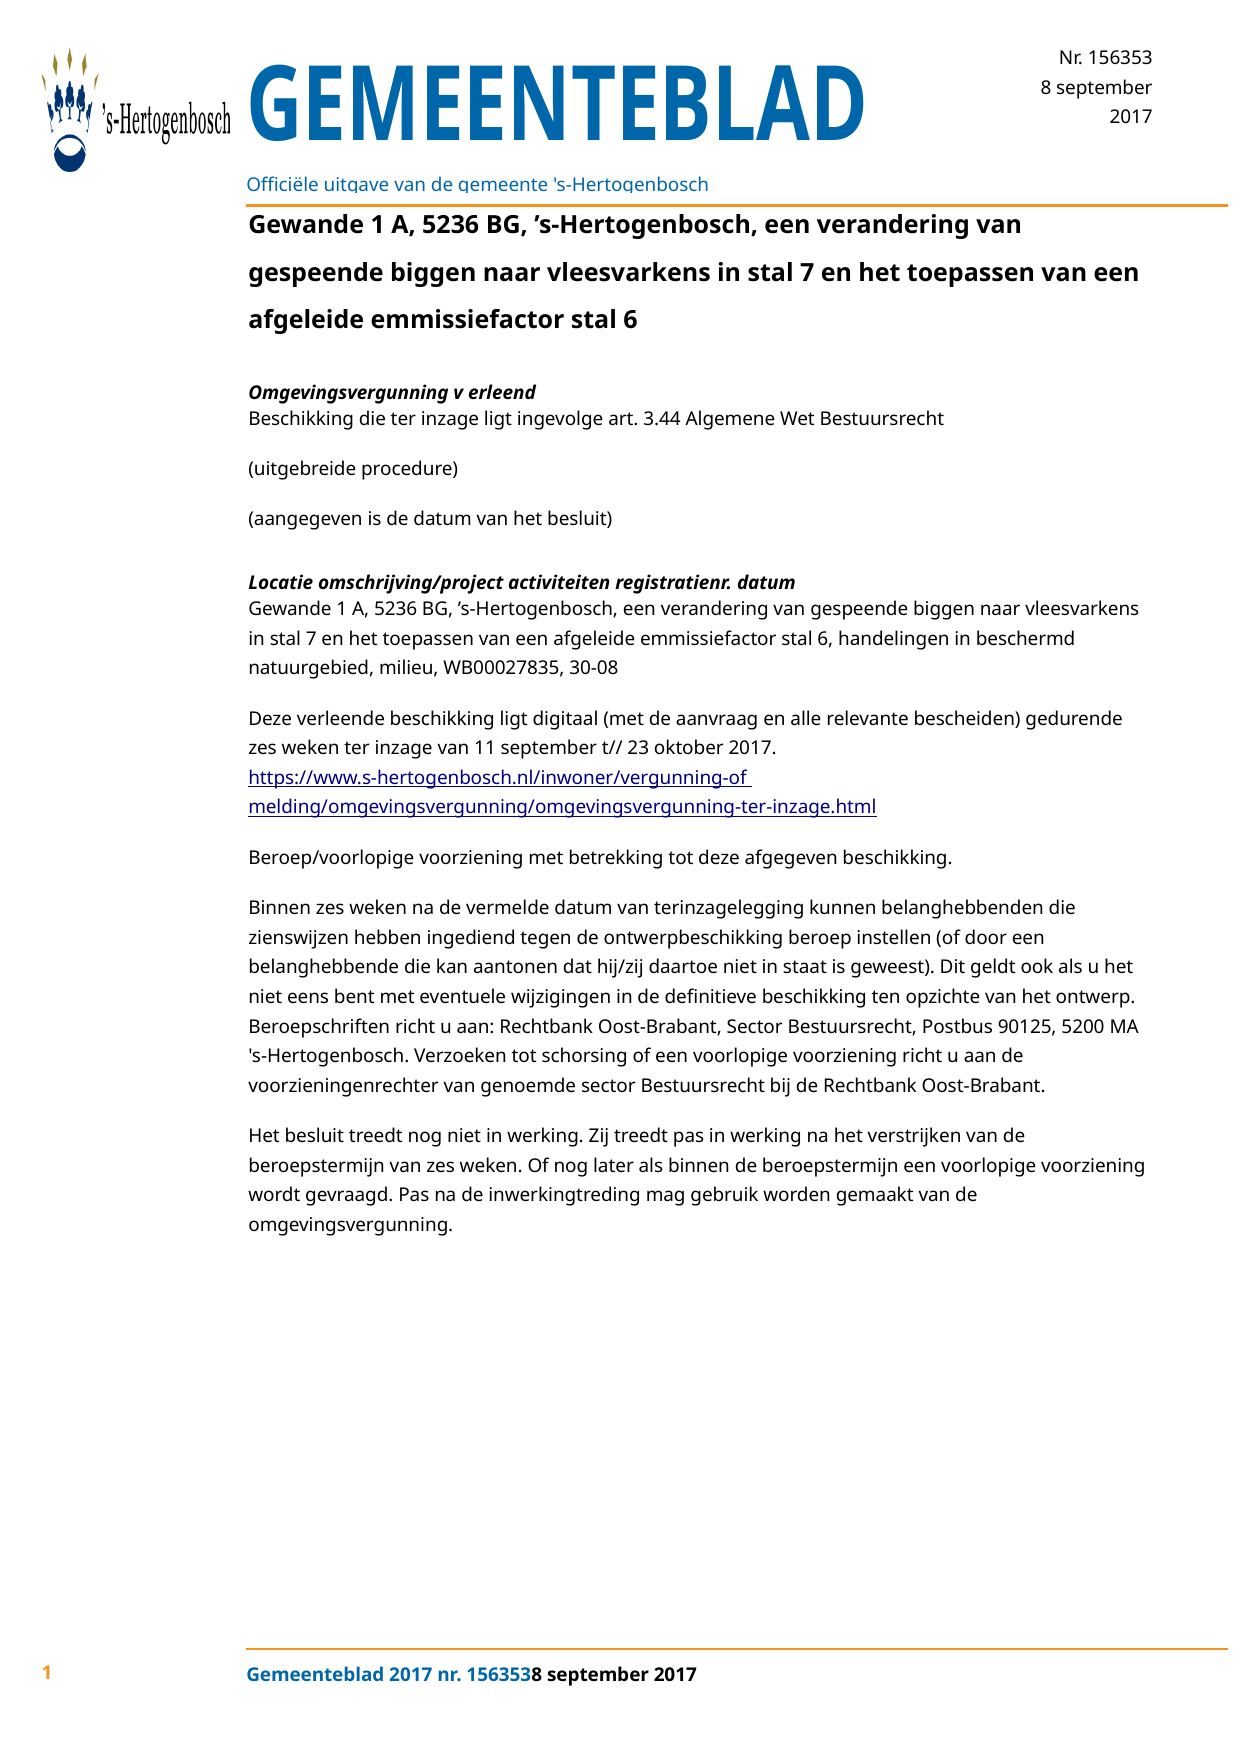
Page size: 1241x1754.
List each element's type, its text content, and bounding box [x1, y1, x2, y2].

text Deze verleende beschikking ligt digitaal (met de aanvraag en alle relevante bescheiden) gedurende zes weken ter inzage van 11 september t// 23 oktober 2017. https://www.s-hertogenbosch.nl/inwoner/vergunning-of melding/omgevingsvergunning/omgevingsvergunning-ter-inzage.html [248, 705, 1152, 819]
text Omgevingsvergunning v erleend [248, 379, 1152, 405]
text Beschikking die ter inzage ligt ingevolge art. 3.44 Algemene Wet Bestuursrecht [248, 405, 1152, 431]
picture [41, 47, 231, 172]
text (uitgebreide procedure) [248, 455, 1152, 481]
text Gewande 1 A, 5236 BG, ’s-Hertogenbosch, een verandering van gespeende biggen naar vleesvarkens in stal 7 en het toepassen van een afgeleide emmissiefactor stal 6, handelingen in beschermd natuurgebied, milieu, WB00027835, 30-08 [248, 595, 1152, 680]
text Het besluit treedt nog niet in werking. Zij treedt pas in werking na het verstrijken van de beroepstermijn van zes weken. Of nog later als binnen de beroepstermijn een voorlopige voorziening wordt gevraagd. Pas na de inwerkingtreding mag gebruik worden gemaakt van de omgevingsvergunning. [248, 1122, 1152, 1237]
text Binnen zes weken na de vermelde datum van terinzagelegging kunnen belanghebbenden die zienswijzen hebben ingediend tegen de ontwerpbeschikking beroep instellen (of door een belanghebbende die kan aantonen dat hij/zij daartoe niet in staat is geweest). Dit geldt ook als u het niet eens bent met eventuele wijzigingen in de definitieve beschikking ten opzichte van het ontwerp. Beroepschriften richt u aan: Rechtbank Oost-Brabant, Sector Bestuursrecht, Postbus 90125, 5200 MA 's-Hertogenbosch. Verzoeken tot schorsing of een voorlopige voorziening richt u aan de voorzieningenrechter van genoemde sector Bestuursrecht bij de Rechtbank Oost-Brabant. [248, 894, 1152, 1098]
text (aangegeven is de datum van het besluit) [248, 506, 1152, 531]
text Gewande 1 A, 5236 BG, ’s-Hertogenbosch, een verandering van gespeende biggen naar vleesvarkens in stal 7 en het toepassen van een afgeleide emmissiefactor stal 6 [248, 207, 1152, 336]
text Locatie omschrijving/project activiteiten registratienr. datum [248, 569, 1152, 595]
text Beroep/voorlopige voorziening met betrekking tot deze afgegeven beschikking. [248, 844, 1152, 870]
